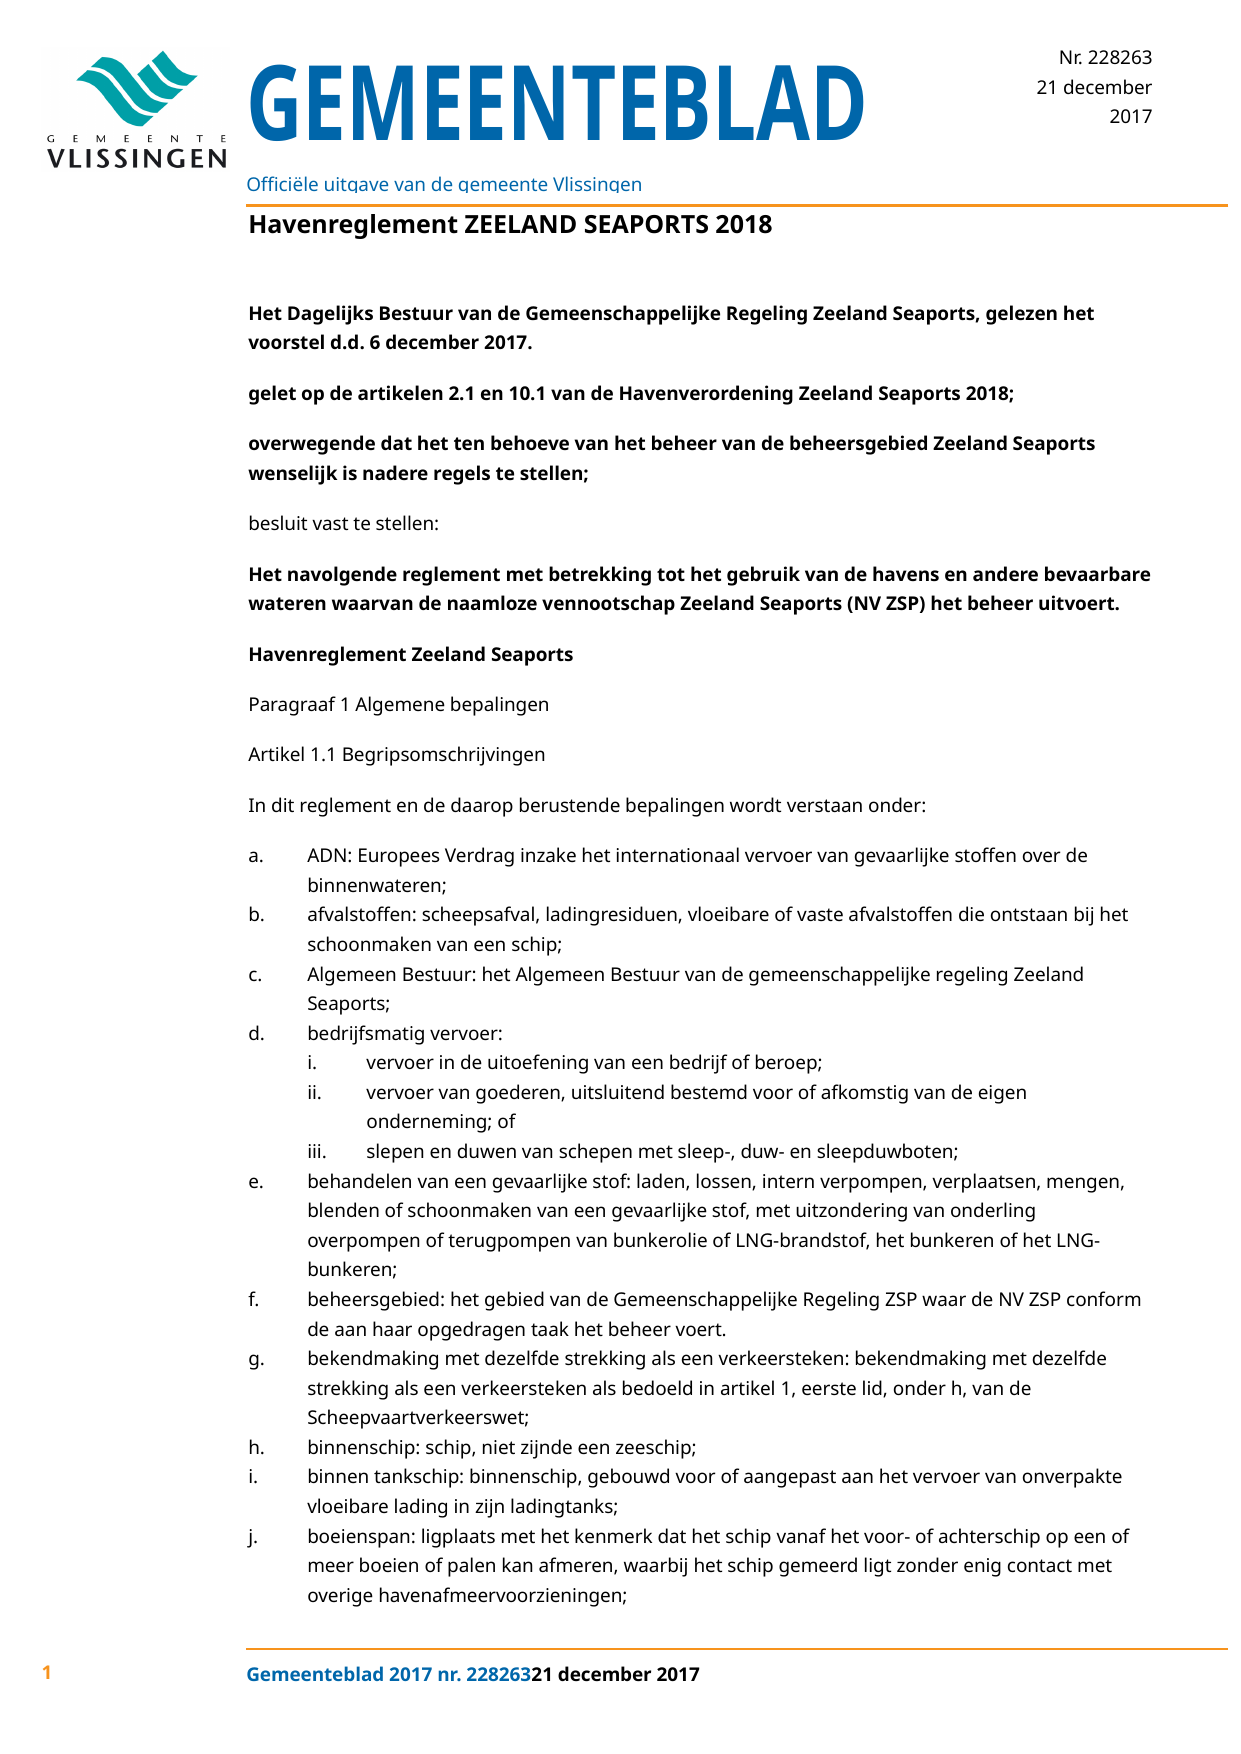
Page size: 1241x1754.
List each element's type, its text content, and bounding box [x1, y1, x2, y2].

list binnen tankschip: binnenschip, gebouwd voor of aangepast aan het vervoer van onverpakte vloeibare lading in zijn ladingtanks; [248, 1464, 1152, 1519]
list bedrijfsmatig vervoer: [248, 1020, 1152, 1046]
text Paragraaf 1 Algemene bepalingen [248, 691, 1152, 717]
list vervoer in de uitoefening van een bedrijf of beroep; [307, 1049, 1152, 1075]
list vervoer van goederen, uitsluitend bestemd voor of afkomstig van de eigen onderneming; of [307, 1079, 1152, 1134]
list ADN: Europees Verdrag inzake het internationaal vervoer van gevaarlijke stoffen over de binnenwateren; [248, 842, 1152, 898]
text In dit reglement en de daarop berustende bepalingen wordt verstaan onder: [248, 792, 1152, 818]
text gelet op de artikelen 2.1 en 10.1 van de Havenverordening Zeeland Seaports 2018; [248, 380, 1152, 406]
text Havenreglement Zeeland Seaports [248, 641, 1152, 666]
text Het navolgende reglement met betrekking tot het gebruik van de havens en andere bevaarbare wateren waarvan de naamloze vennootschap Zeeland Seaports (NV ZSP) het beheer uitvoert. [248, 561, 1152, 616]
list boeienspan: ligplaats met het kenmerk dat het schip vanaf het voor- of achterschip op een of meer boeien of palen kan afmeren, waarbij het schip gemeerd ligt zonder enig contact met overige havenafmeervoorzieningen; [248, 1523, 1152, 1608]
list Algemeen Bestuur: het Algemeen Bestuur van de gemeenschappelijke regeling Zeeland Seaports; [248, 961, 1152, 1016]
text besluit vast te stellen: [248, 510, 1152, 536]
list beheersgebied: het gebied van de Gemeenschappelijke Regeling ZSP waar de NV ZSP conform de aan haar opgedragen taak het beheer voert. [248, 1286, 1152, 1341]
text overwegende dat het ten behoeve van het beheer van de beheersgebied Zeeland Seaports wenselijk is nadere regels te stellen; [248, 430, 1152, 486]
text Het Dagelijks Bestuur van de Gemeenschappelijke Regeling Zeeland Seaports, gelezen het voorstel d.d. 6 december 2017. [248, 300, 1152, 355]
list afvalstoffen: scheepsafval, ladingresiduen, vloeibare of vaste afvalstoffen die ontstaan bij het schoonmaken van een schip; [248, 902, 1152, 957]
text Havenreglement ZEELAND SEAPORTS 2018 [248, 207, 1152, 241]
text Artikel 1.1 Begripsomschrijvingen [248, 742, 1152, 767]
list binnenschip: schip, niet zijnde een zeeschip; [248, 1434, 1152, 1460]
list behandelen van een gevaarlijke stof: laden, lossen, intern verpompen, verplaatsen, mengen, blenden of schoonmaken van een gevaarlijke stof, met uitzondering van onderling overpompen of terugpompen van bunkerolie of LNG-brandstof, het bunkeren of het LNG-bunkeren; [248, 1168, 1152, 1282]
list slepen en duwen van schepen met sleep-, duw- en sleepduwboten; [307, 1138, 1152, 1164]
list bekendmaking met dezelfde strekking als een verkeersteken: bekendmaking met dezelfde strekking als een verkeersteken als bedoeld in artikel 1, eerste lid, onder h, van de Scheepvaartverkeerswet; [248, 1345, 1152, 1430]
picture [41, 47, 231, 172]
